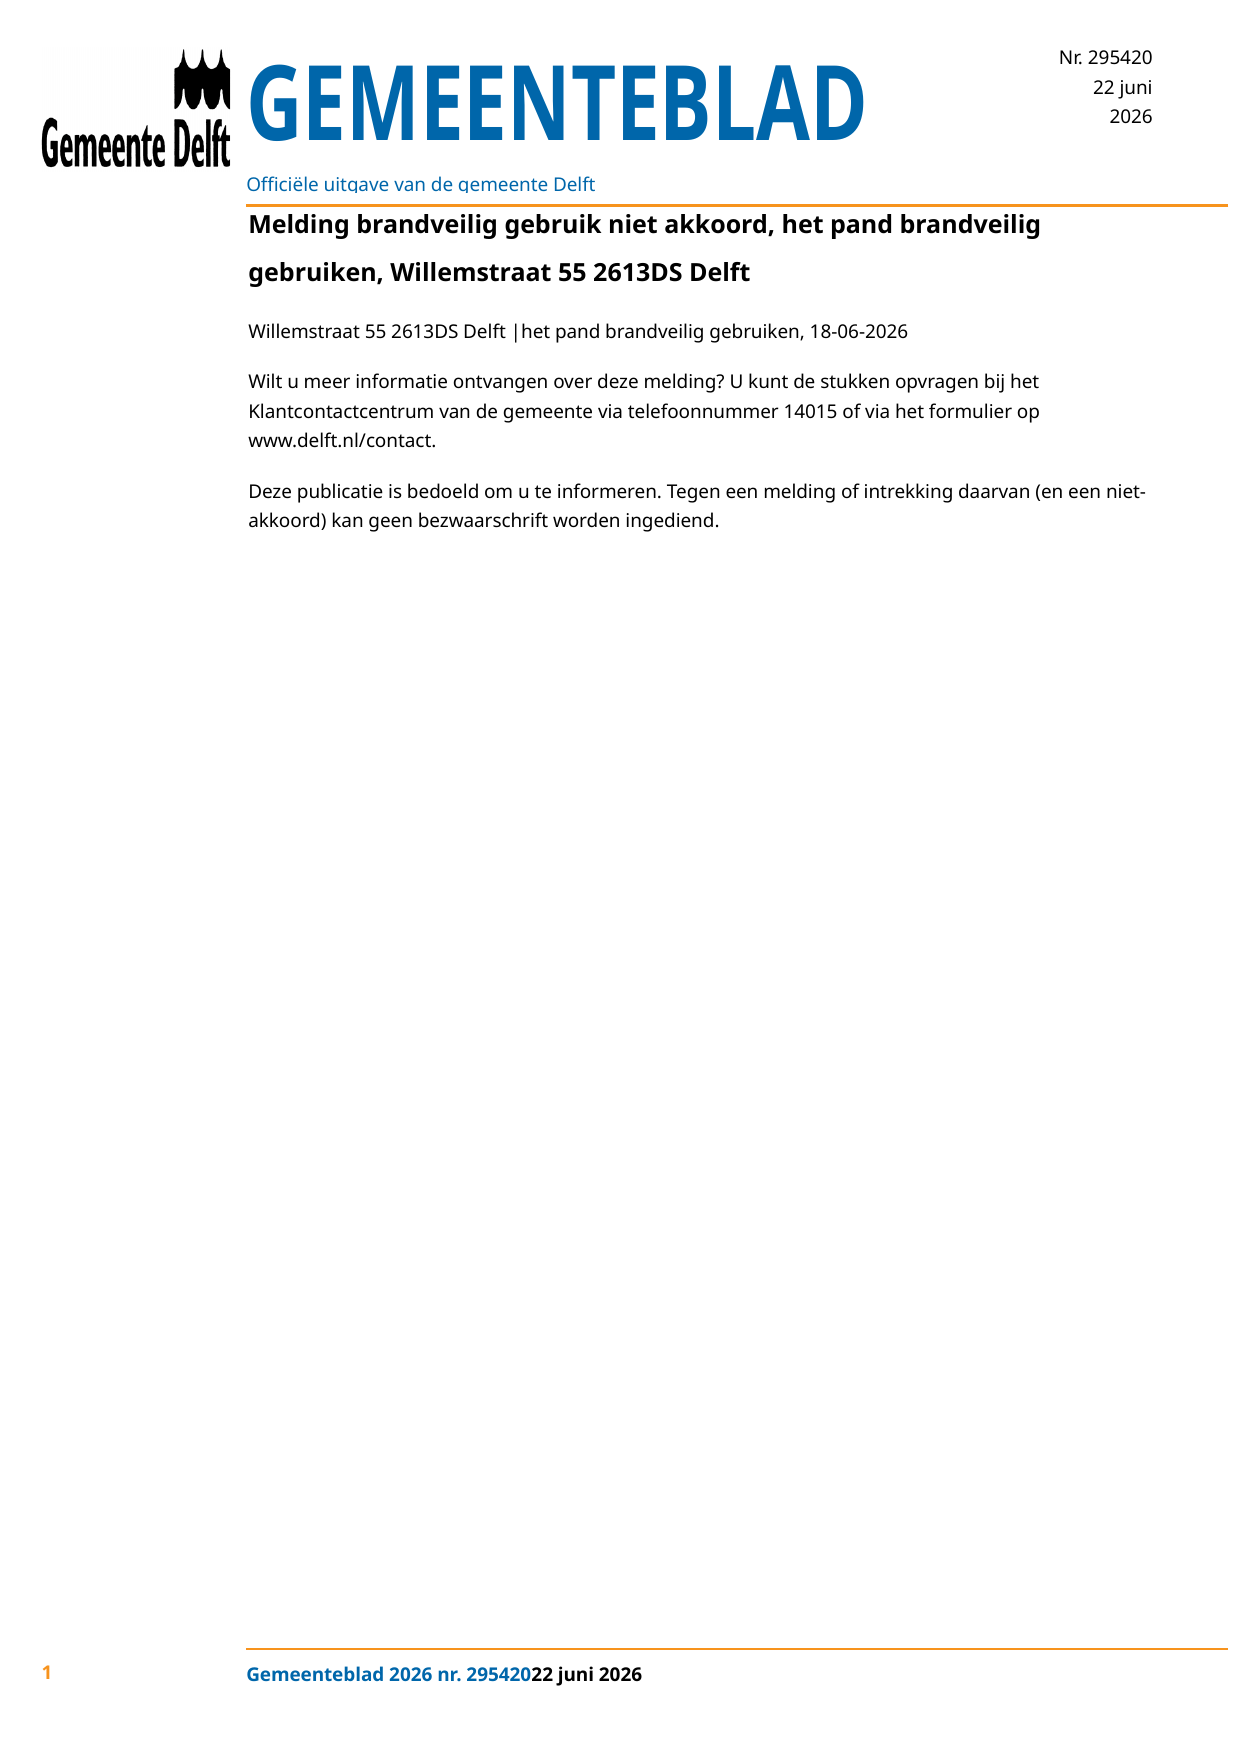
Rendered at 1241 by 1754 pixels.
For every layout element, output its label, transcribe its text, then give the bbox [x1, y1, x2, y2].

text Melding brandveilig gebruik niet akkoord, het pand brandveilig gebruiken, Willemstraat 55 2613DS Delft [248, 207, 1152, 288]
text Willemstraat 55 2613DS Delft |het pand brandveilig gebruiken, 18-06-2026 [248, 318, 1152, 344]
text Deze publicatie is bedoeld om u te informeren. Tegen een melding of intrekking daarvan (en een niet-akkoord) kan geen bezwaarschrift worden ingediend. [248, 478, 1152, 533]
text Wilt u meer informatie ontvangen over deze melding? U kunt de stukken opvragen bij het Klantcontactcentrum van de gemeente via telefoonnummer 14015 of via het formulier op www.delft.nl/contact. [248, 368, 1152, 453]
picture [41, 47, 231, 172]
